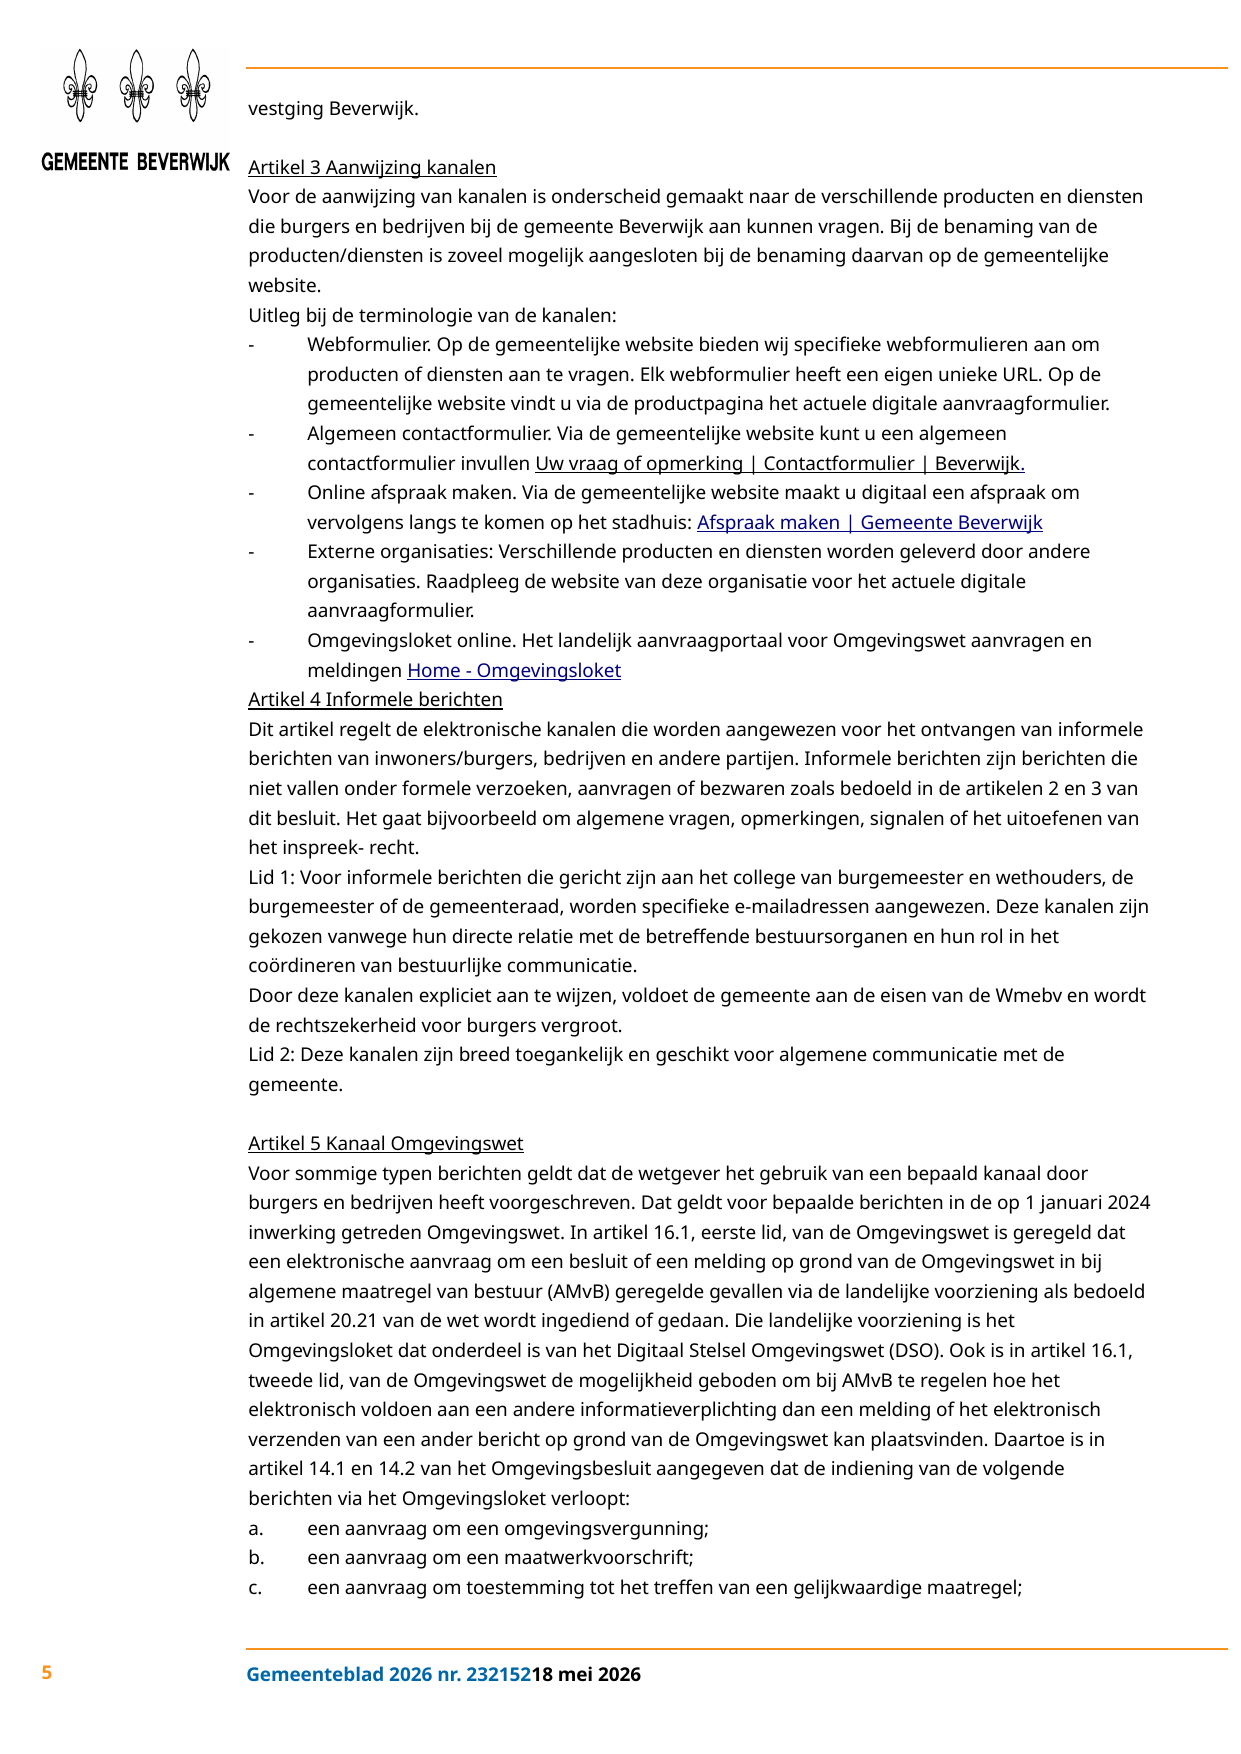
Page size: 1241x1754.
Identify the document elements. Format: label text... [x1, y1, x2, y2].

list een aanvraag om een maatwerkvoorschrift; [248, 1544, 1152, 1570]
list Webformulier. Op de gemeentelijke website bieden wij specifieke webformulieren aan om producten of diensten aan te vragen. Elk webformulier heeft een eigen unieke URL. Op de gemeentelijke website vindt u via de productpagina het actuele digitale aanvraagformulier. [248, 331, 1152, 416]
list een aanvraag om toestemming tot het treffen van een gelijkwaardige maatregel; [248, 1574, 1152, 1600]
list een aanvraag om een omgevingsvergunning; [248, 1515, 1152, 1541]
text Lid 1: Voor informele berichten die gericht zijn aan het college van burgemeester en wethouders, de burgemeester of de gemeenteraad, worden specifieke e-mailadressen aangewezen. Deze kanalen zijn gekozen vanwege hun directe relatie met de betreffende bestuursorganen en hun rol in het coördineren van bestuurlijke communicatie. [248, 864, 1152, 978]
list Omgevingsloket online. Het landelijk aanvraagportaal voor Omgevingswet aanvragen en meldingen Home - Omgevingsloket [248, 627, 1152, 683]
text Voor de aanwijzing van kanalen is onderscheid gemaakt naar de verschillende producten en diensten die burgers en bedrijven bij de gemeente Beverwijk aan kunnen vragen. Bij de benaming van de producten/diensten is zoveel mogelijk aangesloten bij de benaming daarvan op de gemeentelijke website. [248, 183, 1152, 298]
text Uitleg bij de terminologie van de kanalen: [248, 302, 1152, 328]
text Door deze kanalen expliciet aan te wijzen, voldoet de gemeente aan de eisen van de Wmebv en wordt de rechtszekerheid voor burgers vergroot. [248, 982, 1152, 1038]
text Dit artikel regelt de elektronische kanalen die worden aangewezen voor het ontvangen van informele berichten van inwoners/burgers, bedrijven en andere partijen. Informele berichten zijn berichten die niet vallen onder formele verzoeken, aanvragen of bezwaren zoals bedoeld in de artikelen 2 en 3 van dit besluit. Het gaat bijvoorbeeld om algemene vragen, opmerkingen, signalen of het uitoefenen van het inspreek- recht. [248, 716, 1152, 860]
list Externe organisaties: Verschillende producten en diensten worden geleverd door andere organisaties. Raadpleeg de website van deze organisatie voor het actuele digitale aanvraagformulier. [248, 538, 1152, 623]
text Voor sommige typen berichten geldt dat de wetgever het gebruik van een bepaald kanaal door burgers en bedrijven heeft voorgeschreven. Dat geldt voor bepaalde berichten in de op 1 januari 2024 inwerking getreden Omgevingswet. In artikel 16.1, eerste lid, van de Omgevingswet is geregeld dat een elektronische aanvraag om een besluit of een melding op grond van de Omgevingswet in bij algemene maatregel van bestuur (AMvB) geregelde gevallen via de landelijke voorziening als bedoeld in artikel 20.21 van de wet wordt ingediend of gedaan. Die landelijke voorziening is het Omgevingsloket dat onderdeel is van het Digitaal Stelsel Omgevingswet (DSO). Ook is in artikel 16.1, tweede lid, van de Omgevingswet de mogelijkheid geboden om bij AMvB te regelen hoe het elektronisch voldoen aan een andere informatieverplichting dan een melding of het elektronisch verzenden van een ander bericht op grond van de Omgevingswet kan plaatsvinden. Daartoe is in artikel 14.1 en 14.2 van het Omgevingsbesluit aangegeven dat de indiening van de volgende berichten via het Omgevingsloket verloopt: [248, 1160, 1152, 1511]
picture [41, 47, 231, 172]
text Artikel 5 Kanaal Omgevingswet [248, 1130, 1152, 1156]
text vestging Beverwijk. [248, 95, 1152, 121]
text Artikel 4 Informele berichten [248, 686, 1152, 712]
text Lid 2: Deze kanalen zijn breed toegankelijk en geschikt voor algemene communicatie met de gemeente. [248, 1041, 1152, 1097]
list Algemeen contactformulier. Via de gemeentelijke website kunt u een algemeen contactformulier invullen Uw vraag of opmerking | Contactformulier | Beverwijk. [248, 420, 1152, 476]
list Online afspraak maken. Via de gemeentelijke website maakt u digitaal een afspraak om vervolgens langs te komen op het stadhuis: Afspraak maken | Gemeente Beverwijk [248, 479, 1152, 535]
text Artikel 3 Aanwijzing kanalen [248, 154, 1152, 180]
